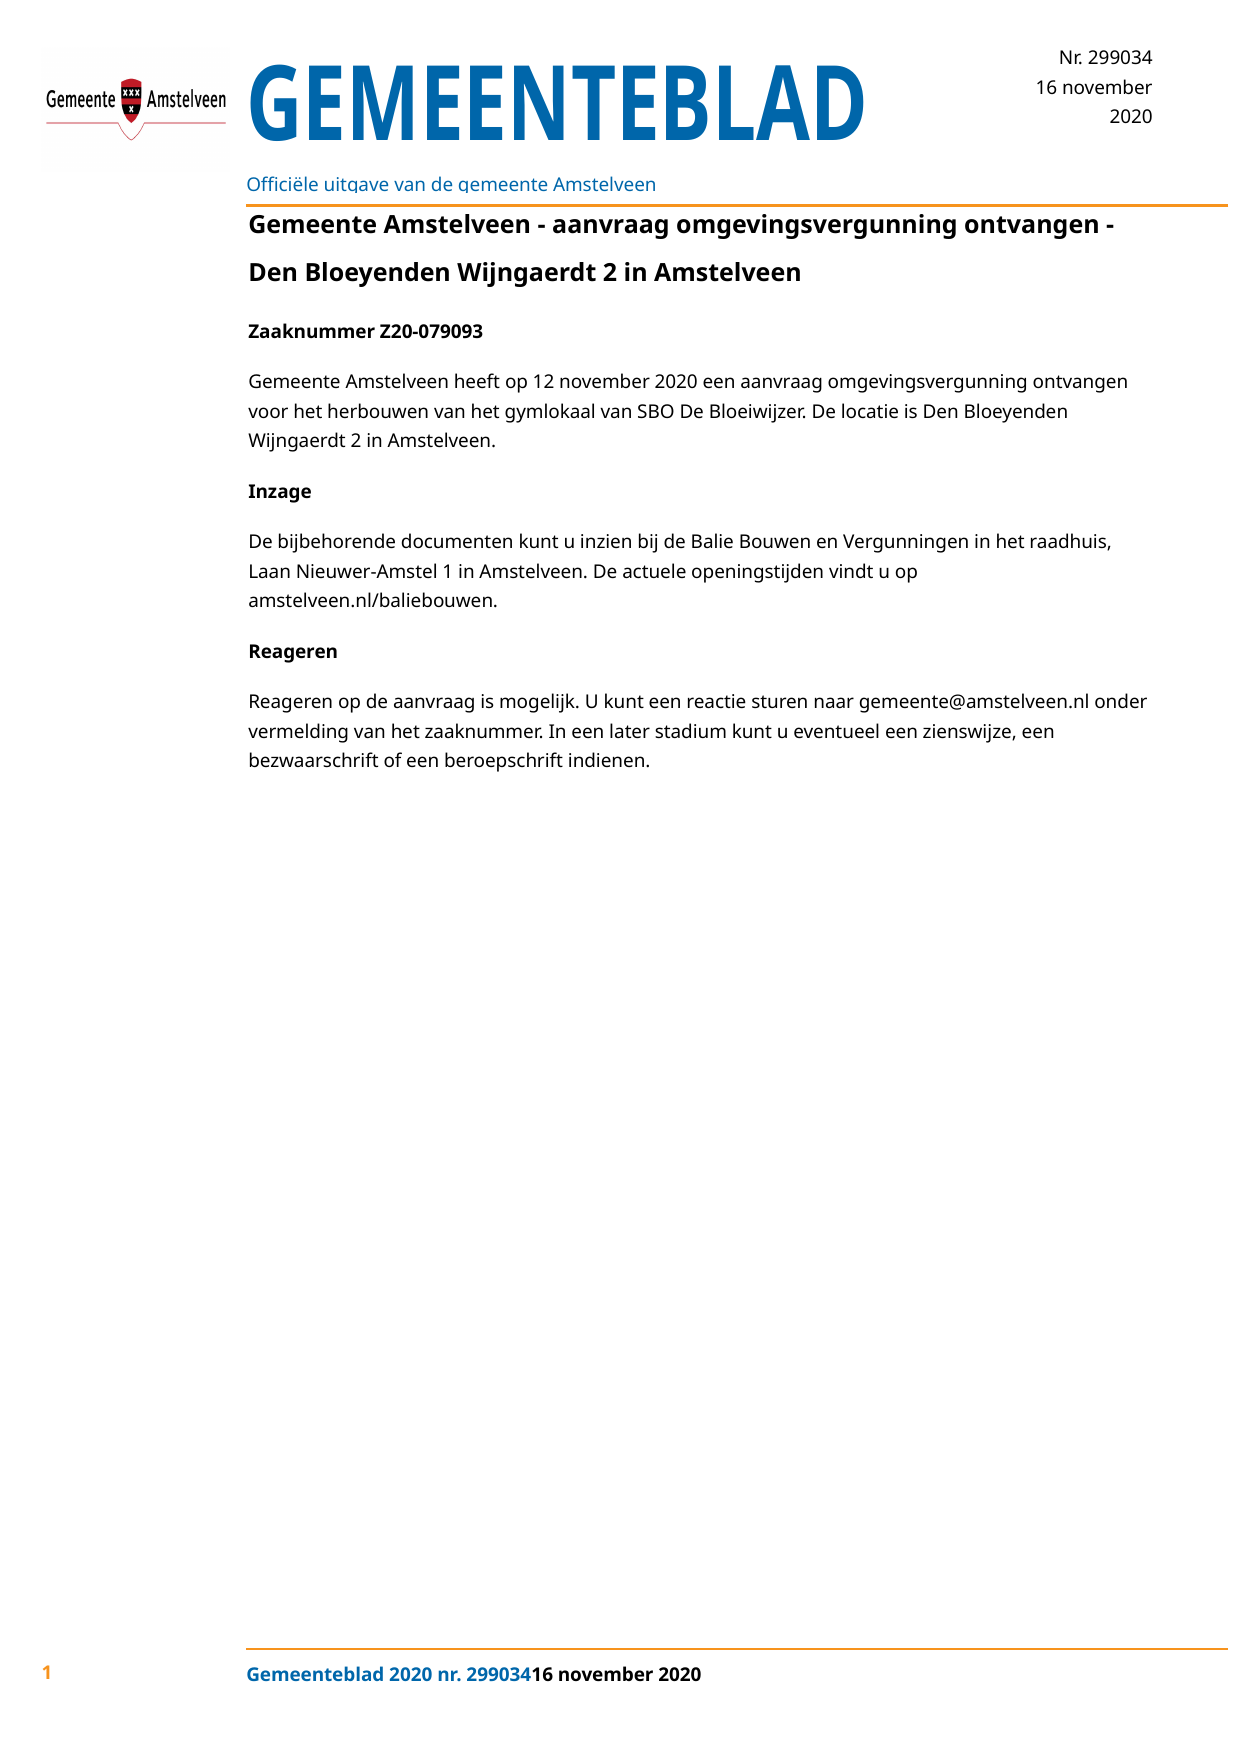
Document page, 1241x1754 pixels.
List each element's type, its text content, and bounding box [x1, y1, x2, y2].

text Gemeente Amstelveen heeft op 12 november 2020 een aanvraag omgevingsvergunning ontvangen voor het herbouwen van het gymlokaal van SBO De Bloeiwijzer. De locatie is Den Bloeyenden Wijngaerdt 2 in Amstelveen. [248, 368, 1152, 453]
text De bijbehorende documenten kunt u inzien bij de Balie Bouwen en Vergunningen in het raadhuis, Laan Nieuwer-Amstel 1 in Amstelveen. De actuele openingstijden vindt u op amstelveen.nl/baliebouwen. [248, 528, 1152, 613]
text Reageren op de aanvraag is mogelijk. U kunt een reactie sturen naar gemeente@amstelveen.nl onder vermelding van het zaaknummer. In een later stadium kunt u eventueel een zienswijze, een bezwaarschrift of een beroepschrift indienen. [248, 688, 1152, 773]
picture [41, 47, 231, 172]
text Reageren [248, 638, 1152, 664]
text Inzage [248, 478, 1152, 504]
text Gemeente Amstelveen - aanvraag omgevingsvergunning ontvangen - Den Bloeyenden Wijngaerdt 2 in Amstelveen [248, 207, 1152, 288]
text Zaaknummer Z20-079093 [248, 318, 1152, 344]
